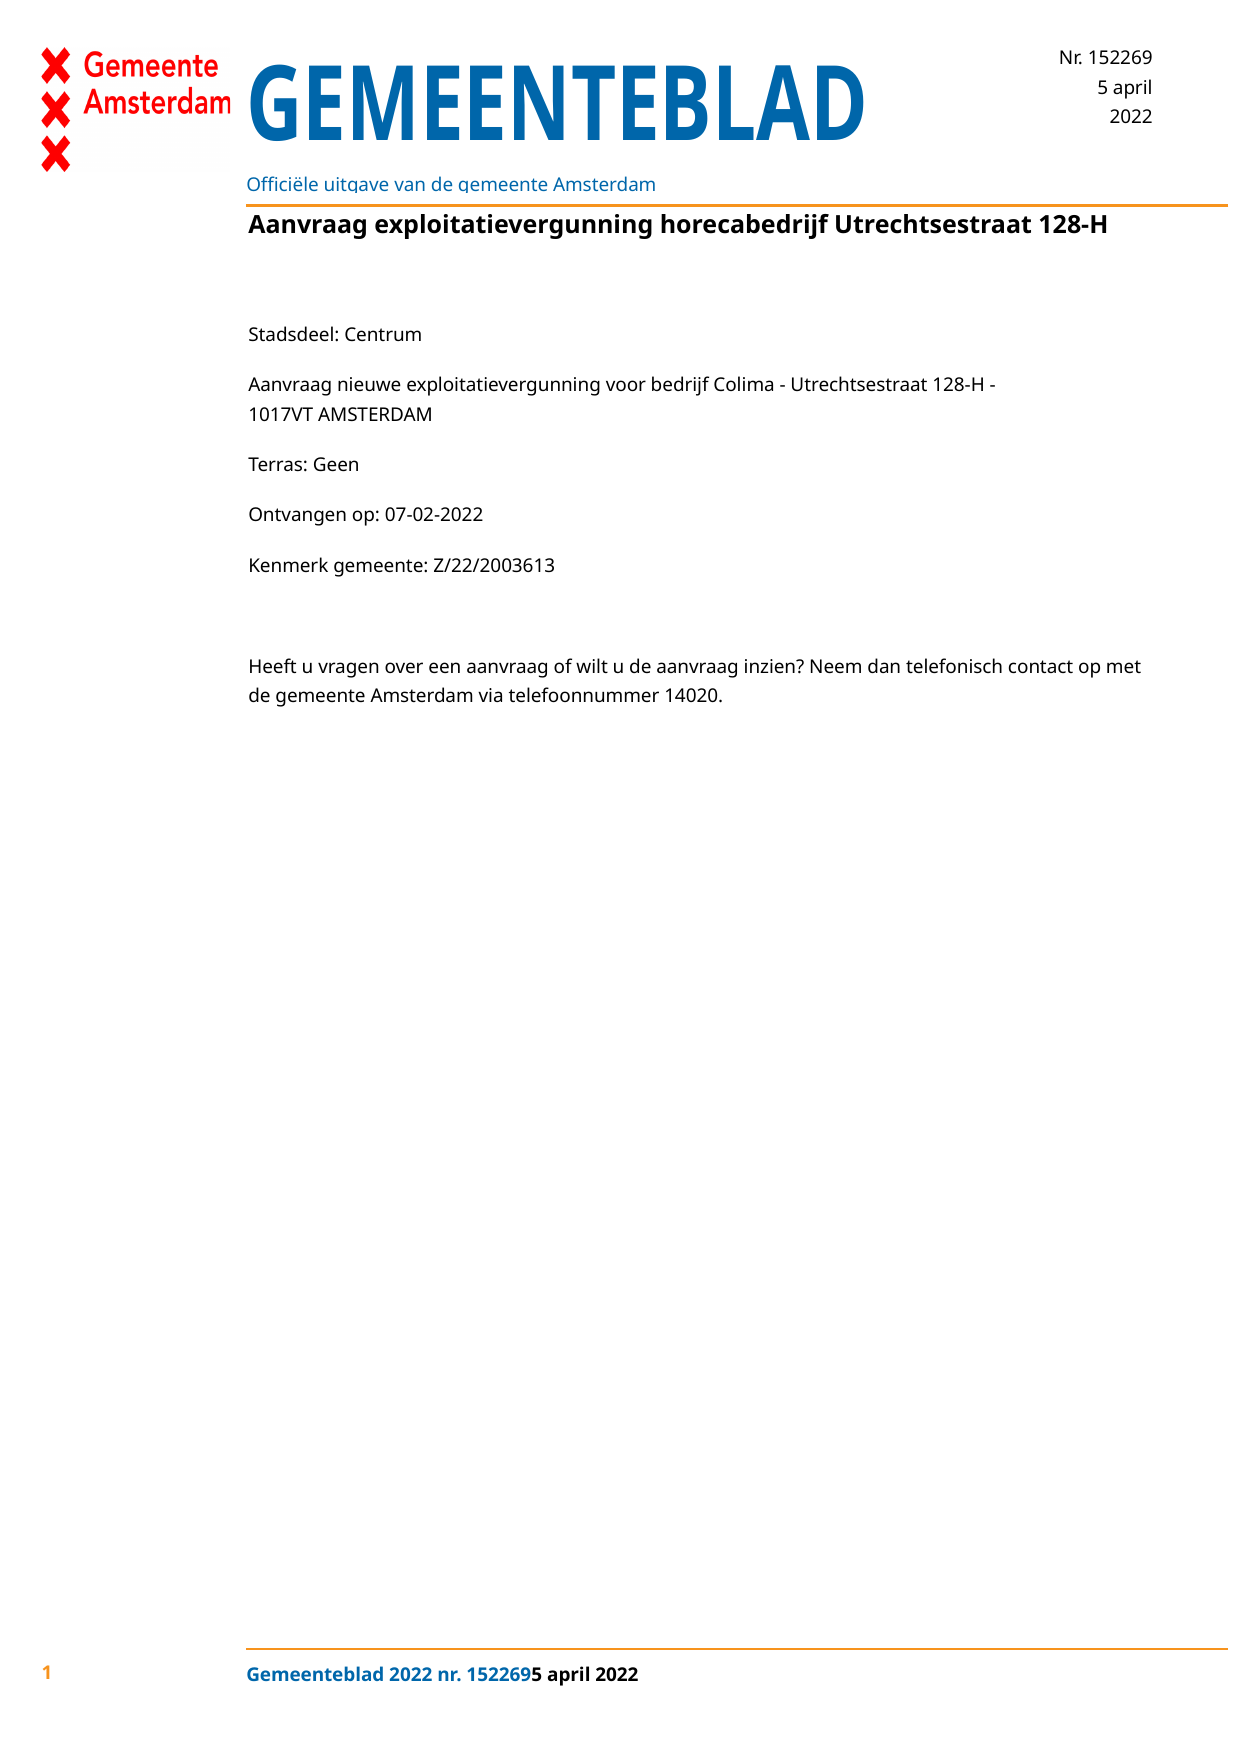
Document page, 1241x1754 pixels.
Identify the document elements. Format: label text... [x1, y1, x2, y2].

text Ontvangen op: 07-02-2022 [248, 502, 1152, 527]
text Stadsdeel: Centrum [248, 321, 1152, 346]
text Terras: Geen [248, 451, 1152, 477]
text Aanvraag nieuwe exploitatievergunning voor bedrijf Colima - Utrechtsestraat 128-H - 1017VT AMSTERDAM [248, 371, 1152, 426]
picture [41, 47, 231, 172]
text Kenmerk gemeente: Z/22/2003613 [248, 552, 1152, 578]
text Aanvraag exploitatievergunning horecabedrijf Utrechtsestraat 128-H [248, 207, 1152, 241]
text Heeft u vragen over een aanvraag of wilt u de aanvraag inzien? Neem dan telefonisch contact op met de gemeente Amsterdam via telefoonnummer 14020. [248, 653, 1152, 708]
